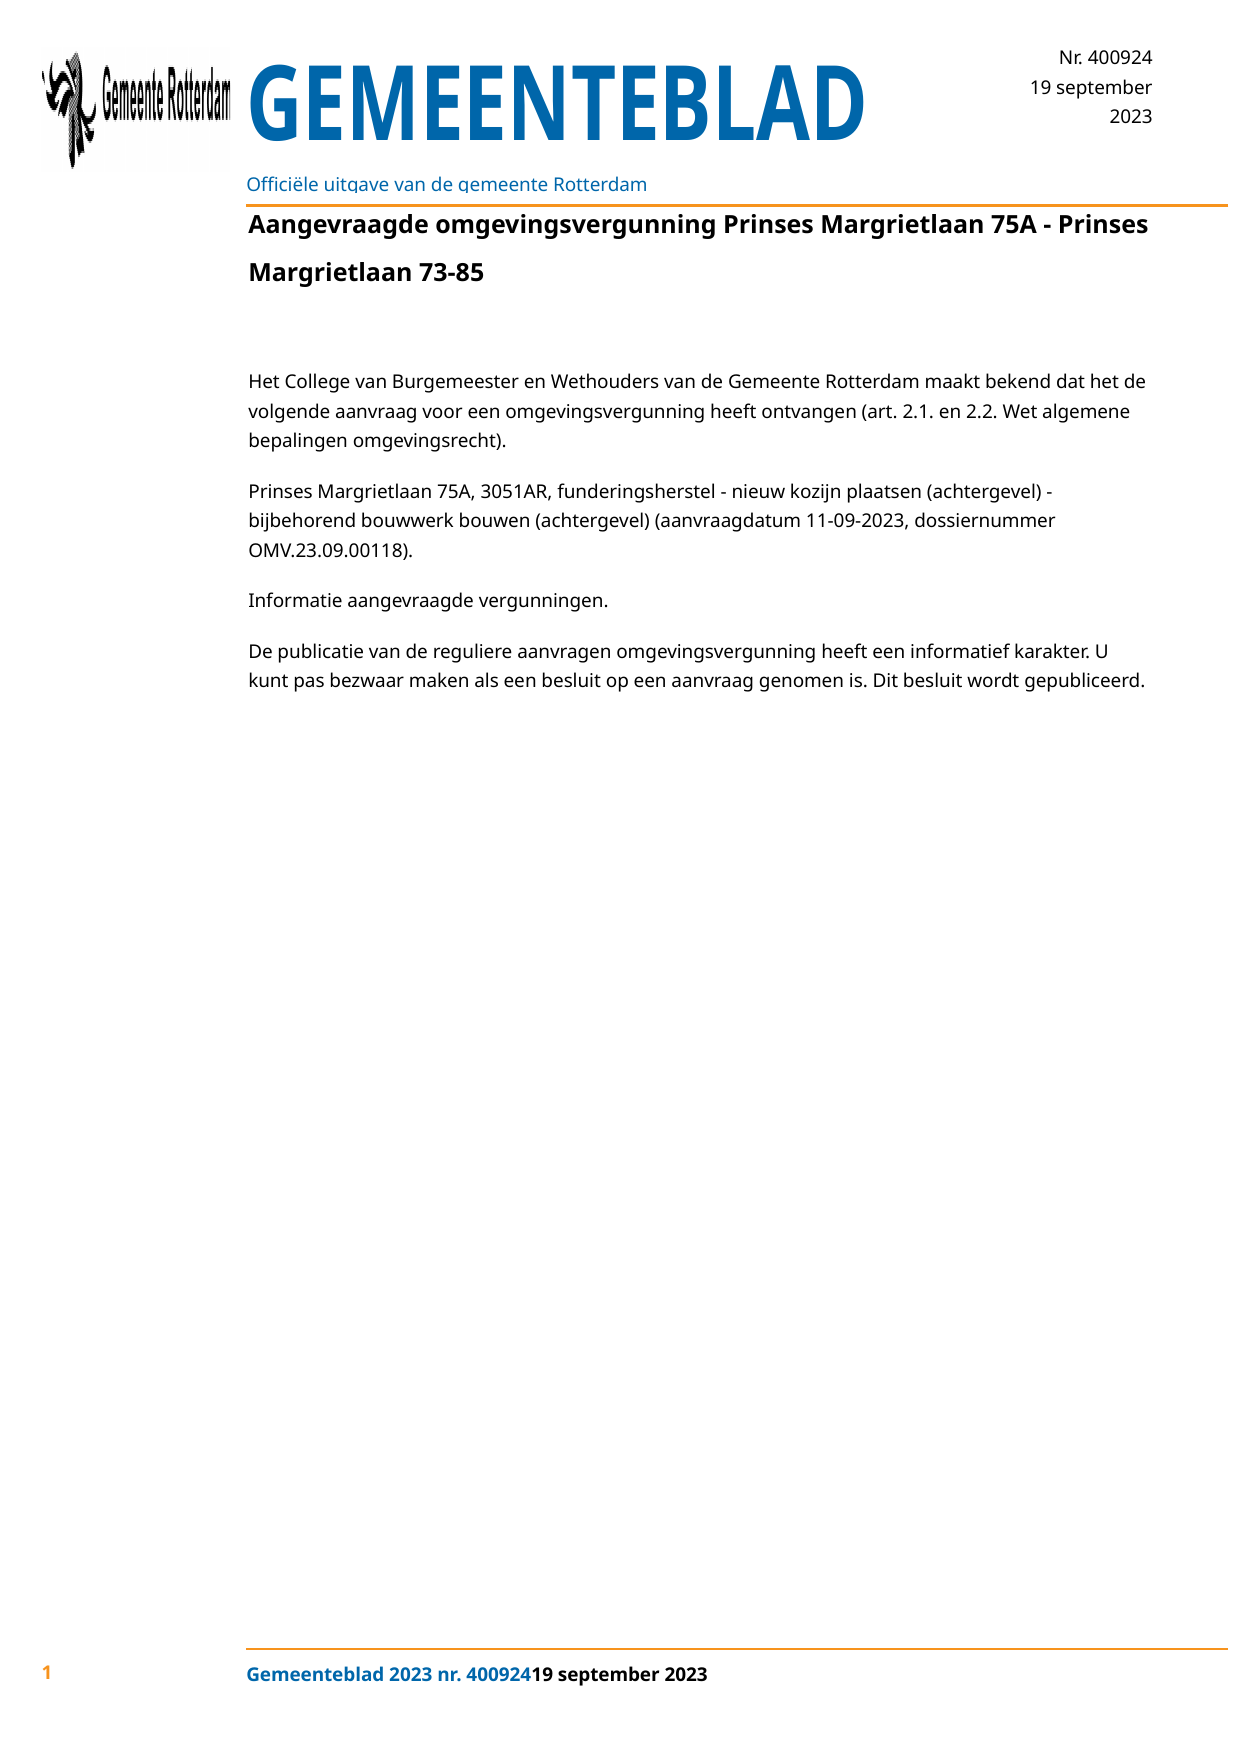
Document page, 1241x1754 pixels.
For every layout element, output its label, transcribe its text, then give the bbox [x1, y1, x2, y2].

text Prinses Margrietlaan 75A, 3051AR, funderingsherstel - nieuw kozijn plaatsen (achtergevel) - bijbehorend bouwwerk bouwen (achtergevel) (aanvraagdatum 11-09-2023, dossiernummer OMV.23.09.00118). [248, 478, 1152, 563]
text De publicatie van de reguliere aanvragen omgevingsvergunning heeft een informatief karakter. U kunt pas bezwaar maken als een besluit op een aanvraag genomen is. Dit besluit wordt gepubliceerd. [248, 638, 1152, 693]
text Het College van Burgemeester en Wethouders van de Gemeente Rotterdam maakt bekend dat het de volgende aanvraag voor een omgevingsvergunning heeft ontvangen (art. 2.1. en 2.2. Wet algemene bepalingen omgevingsrecht). [248, 368, 1152, 453]
picture [41, 47, 231, 172]
text Aangevraagde omgevingsvergunning Prinses Margrietlaan 75A - Prinses Margrietlaan 73-85 [248, 207, 1152, 288]
text Informatie aangevraagde vergunningen. [248, 587, 1152, 613]
